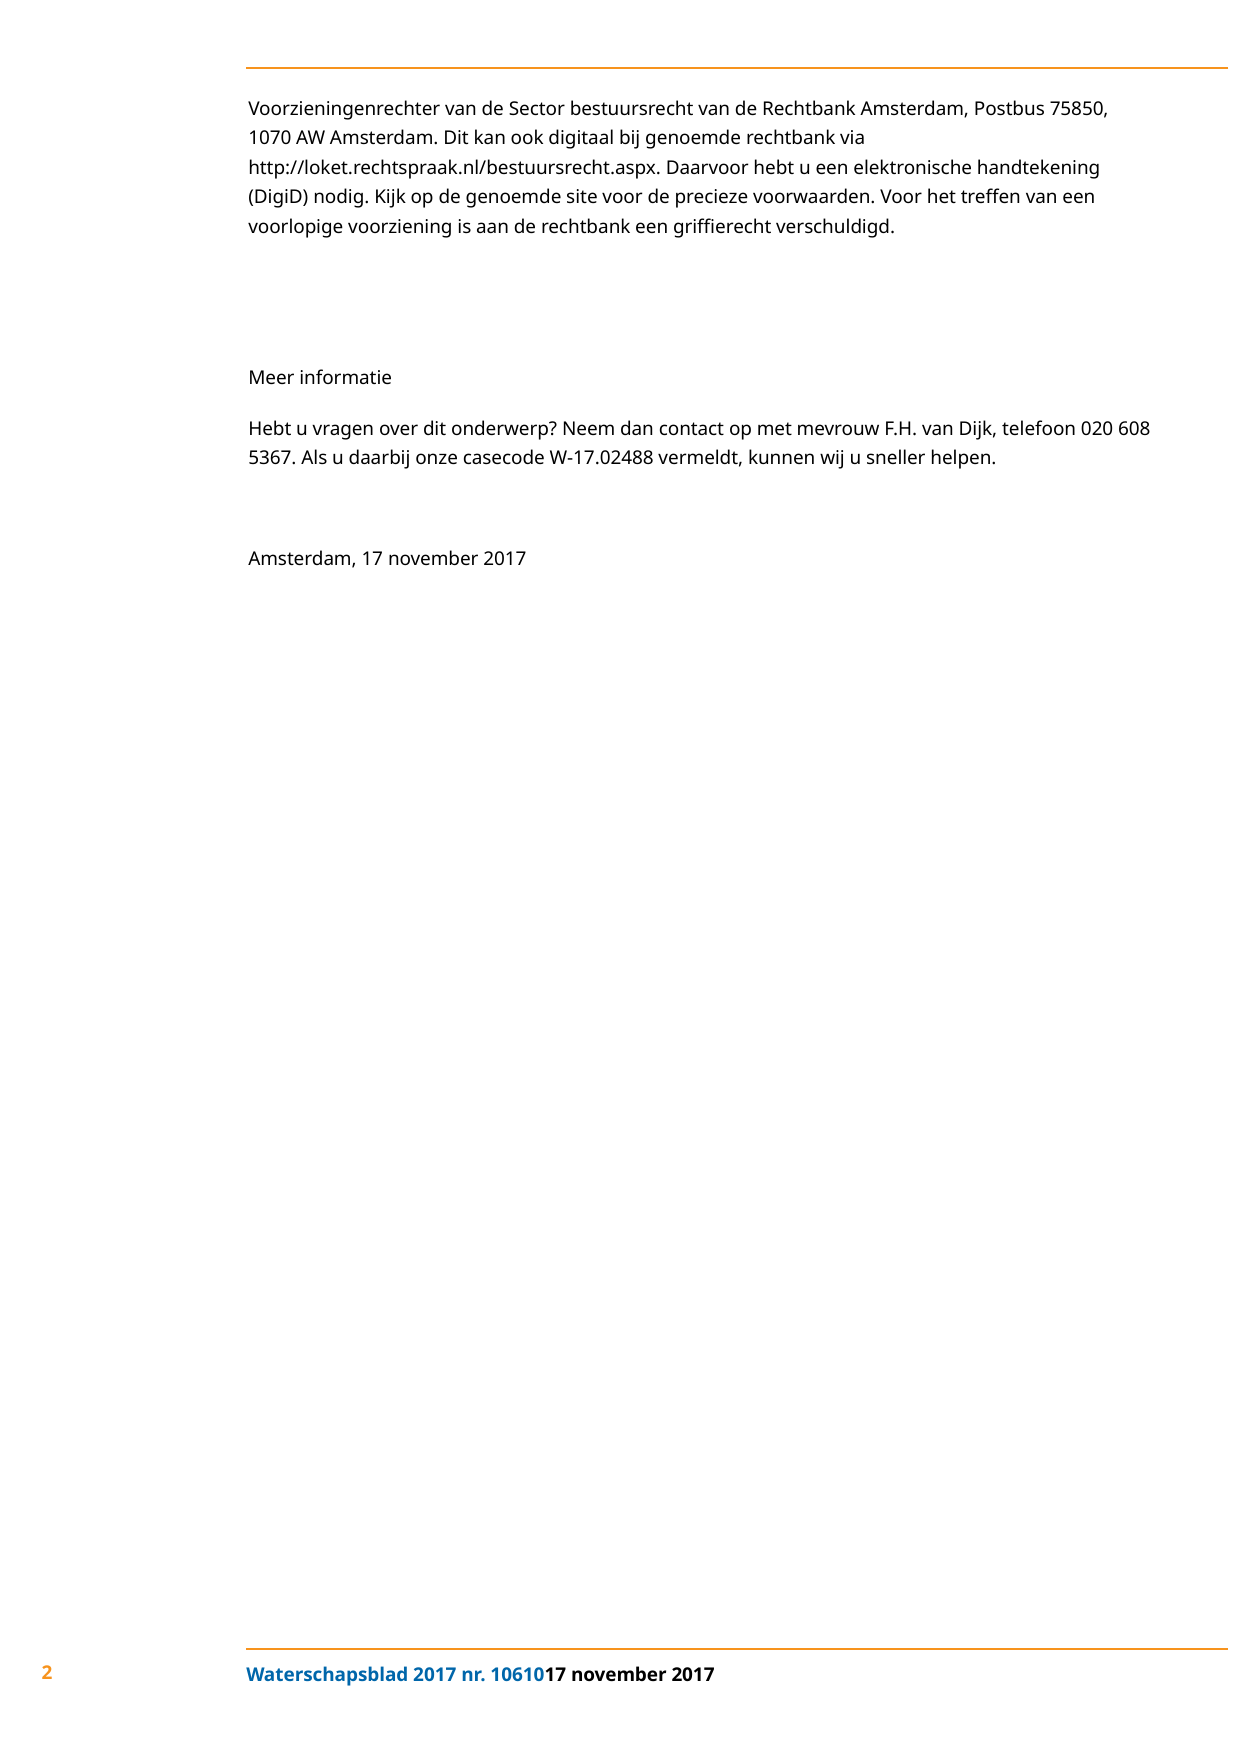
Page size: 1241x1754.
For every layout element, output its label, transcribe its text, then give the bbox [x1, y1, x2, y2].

text Voorzieningenrechter van de Sector bestuursrecht van de Rechtbank Amsterdam, Postbus 75850, 1070 AW Amsterdam. Dit kan ook digitaal bij genoemde rechtbank via http://loket.rechtspraak.nl/bestuursrecht.aspx. Daarvoor hebt u een elektronische handtekening (DigiD) nodig. Kijk op de genoemde site voor de precieze voorwaarden. Voor het treffen van een voorlopige voorziening is aan de rechtbank een griffierecht verschuldigd. [248, 95, 1152, 239]
picture [41, 47, 231, 172]
text Amsterdam, 17 november 2017 [248, 545, 1152, 571]
text Hebt u vragen over dit onderwerp? Neem dan contact op met mevrouw F.H. van Dijk, telefoon 020 608 5367. Als u daarbij onze casecode W-17.02488 vermeldt, kunnen wij u sneller helpen. [248, 415, 1152, 470]
text Meer informatie [248, 364, 1152, 390]
